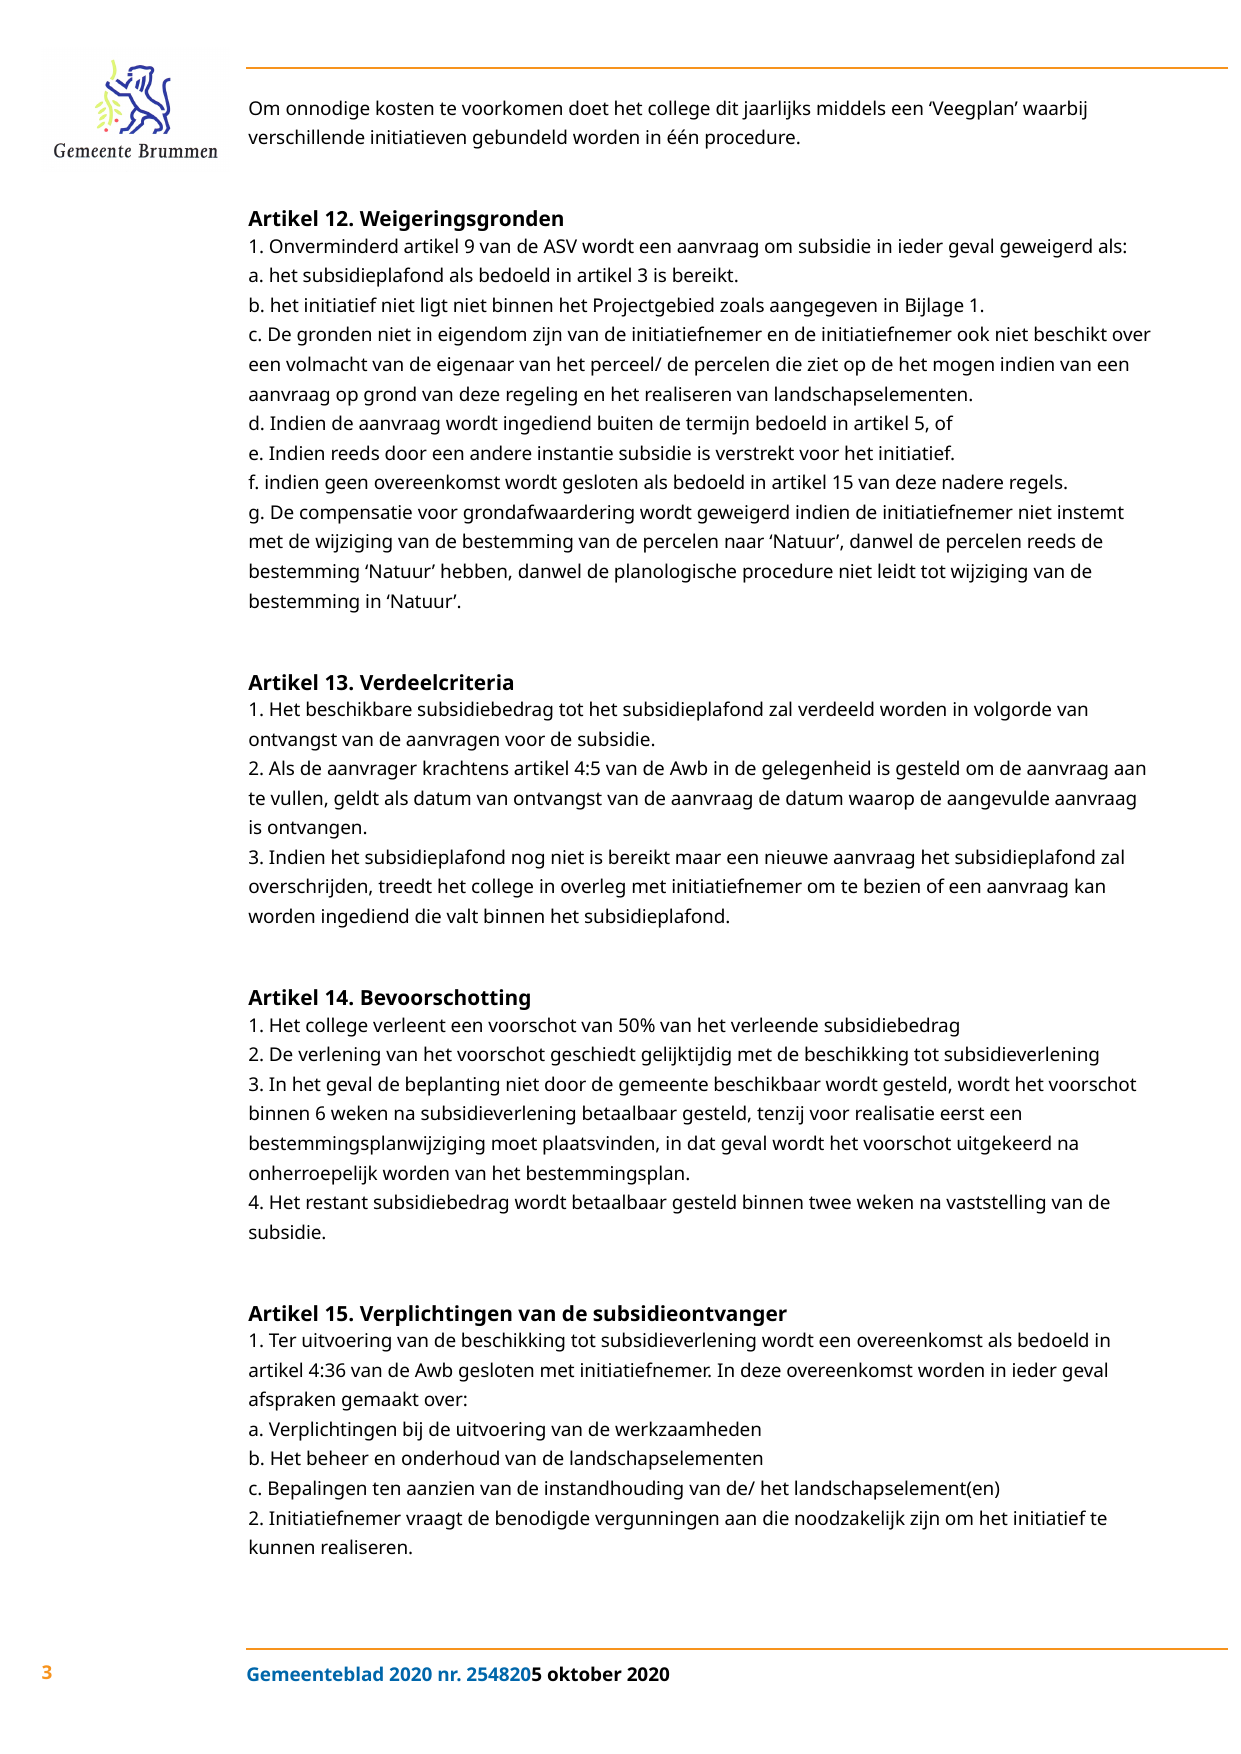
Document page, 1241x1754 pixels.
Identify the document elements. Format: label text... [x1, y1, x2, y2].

text 1. Het college verleent een voorschot van 50% van het verleende subsidiebedrag [248, 1012, 1152, 1037]
text b. het initiatief niet ligt niet binnen het Projectgebied zoals aangegeven in Bijlage 1. [248, 292, 1152, 318]
text 2. Initiatiefnemer vraagt de benodigde vergunningen aan die noodzakelijk zijn om het initiatief te kunnen realiseren. [248, 1505, 1152, 1560]
text a. Verplichtingen bij de uitvoering van de werkzaamheden [248, 1416, 1152, 1442]
text 2. De verlening van het voorschot geschiedt gelijktijdig met de beschikking tot subsidieverlening [248, 1041, 1152, 1067]
text b. Het beheer en onderhoud van de landschapselementen [248, 1446, 1152, 1471]
text 1. Ter uitvoering van de beschikking tot subsidieverlening wordt een overeenkomst als bedoeld in artikel 4:36 van de Awb gesloten met initiatiefnemer. In deze overeenkomst worden in ieder geval afspraken gemaakt over: [248, 1327, 1152, 1412]
text Artikel 14. Bevoorschotting [248, 983, 1152, 1012]
text 3. In het geval de beplanting niet door de gemeente beschikbaar wordt gesteld, wordt het voorschot binnen 6 weken na subsidieverlening betaalbaar gesteld, tenzij voor realisatie eerst een bestemmingsplanwijziging moet plaatsvinden, in dat geval wordt het voorschot uitgekeerd na onherroepelijk worden van het bestemmingsplan. [248, 1071, 1152, 1185]
text 1. Onverminderd artikel 9 van de ASV wordt een aanvraag om subsidie in ieder geval geweigerd als: [248, 233, 1152, 258]
text Artikel 15. Verplichtingen van de subsidieontvanger [248, 1299, 1152, 1327]
text g. De compensatie voor grondafwaardering wordt geweigerd indien de initiatiefnemer niet instemt met de wijziging van de bestemming van de percelen naar ‘Natuur’, danwel de percelen reeds de bestemming ‘Natuur’ hebben, danwel de planologische procedure niet leidt tot wijziging van de bestemming in ‘Natuur’. [248, 499, 1152, 613]
text Artikel 13. Verdeelcriteria [248, 668, 1152, 696]
text 2. Als de aanvrager krachtens artikel 4:5 van de Awb in de gelegenheid is gesteld om de aanvraag aan te vullen, geldt als datum van ontvangst van de aanvraag de datum waarop de aangevulde aanvraag is ontvangen. [248, 755, 1152, 840]
text Om onnodige kosten te voorkomen doet het college dit jaarlijks middels een ‘Veegplan’ waarbij verschillende initiatieven gebundeld worden in één procedure. [248, 95, 1152, 150]
text 1. Het beschikbare subsidiebedrag tot het subsidieplafond zal verdeeld worden in volgorde van ontvangst van de aanvragen voor de subsidie. [248, 696, 1152, 752]
text a. het subsidieplafond als bedoeld in artikel 3 is bereikt. [248, 262, 1152, 288]
text f. indien geen overeenkomst wordt gesloten als bedoeld in artikel 15 van deze nadere regels. [248, 469, 1152, 495]
text c. De gronden niet in eigendom zijn van de initiatiefnemer en de initiatiefnemer ook niet beschikt over een volmacht van de eigenaar van het perceel/ de percelen die ziet op de het mogen indien van een aanvraag op grond van deze regeling en het realiseren van landschapselementen. [248, 322, 1152, 406]
text e. Indien reeds door een andere instantie subsidie is verstrekt voor het initiatief. [248, 440, 1152, 466]
text 3. Indien het subsidieplafond nog niet is bereikt maar een nieuwe aanvraag het subsidieplafond zal overschrijden, treedt het college in overleg met initiatiefnemer om te bezien of een aanvraag kan worden ingediend die valt binnen het subsidieplafond. [248, 844, 1152, 929]
picture [41, 47, 231, 172]
text d. Indien de aanvraag wordt ingediend buiten de termijn bedoeld in artikel 5, of [248, 410, 1152, 436]
text 4. Het restant subsidiebedrag wordt betaalbaar gesteld binnen twee weken na vaststelling van de subsidie. [248, 1189, 1152, 1244]
text c. Bepalingen ten aanzien van de instandhouding van de/ het landschapselement(en) [248, 1475, 1152, 1501]
text Artikel 12. Weigeringsgronden [248, 204, 1152, 233]
